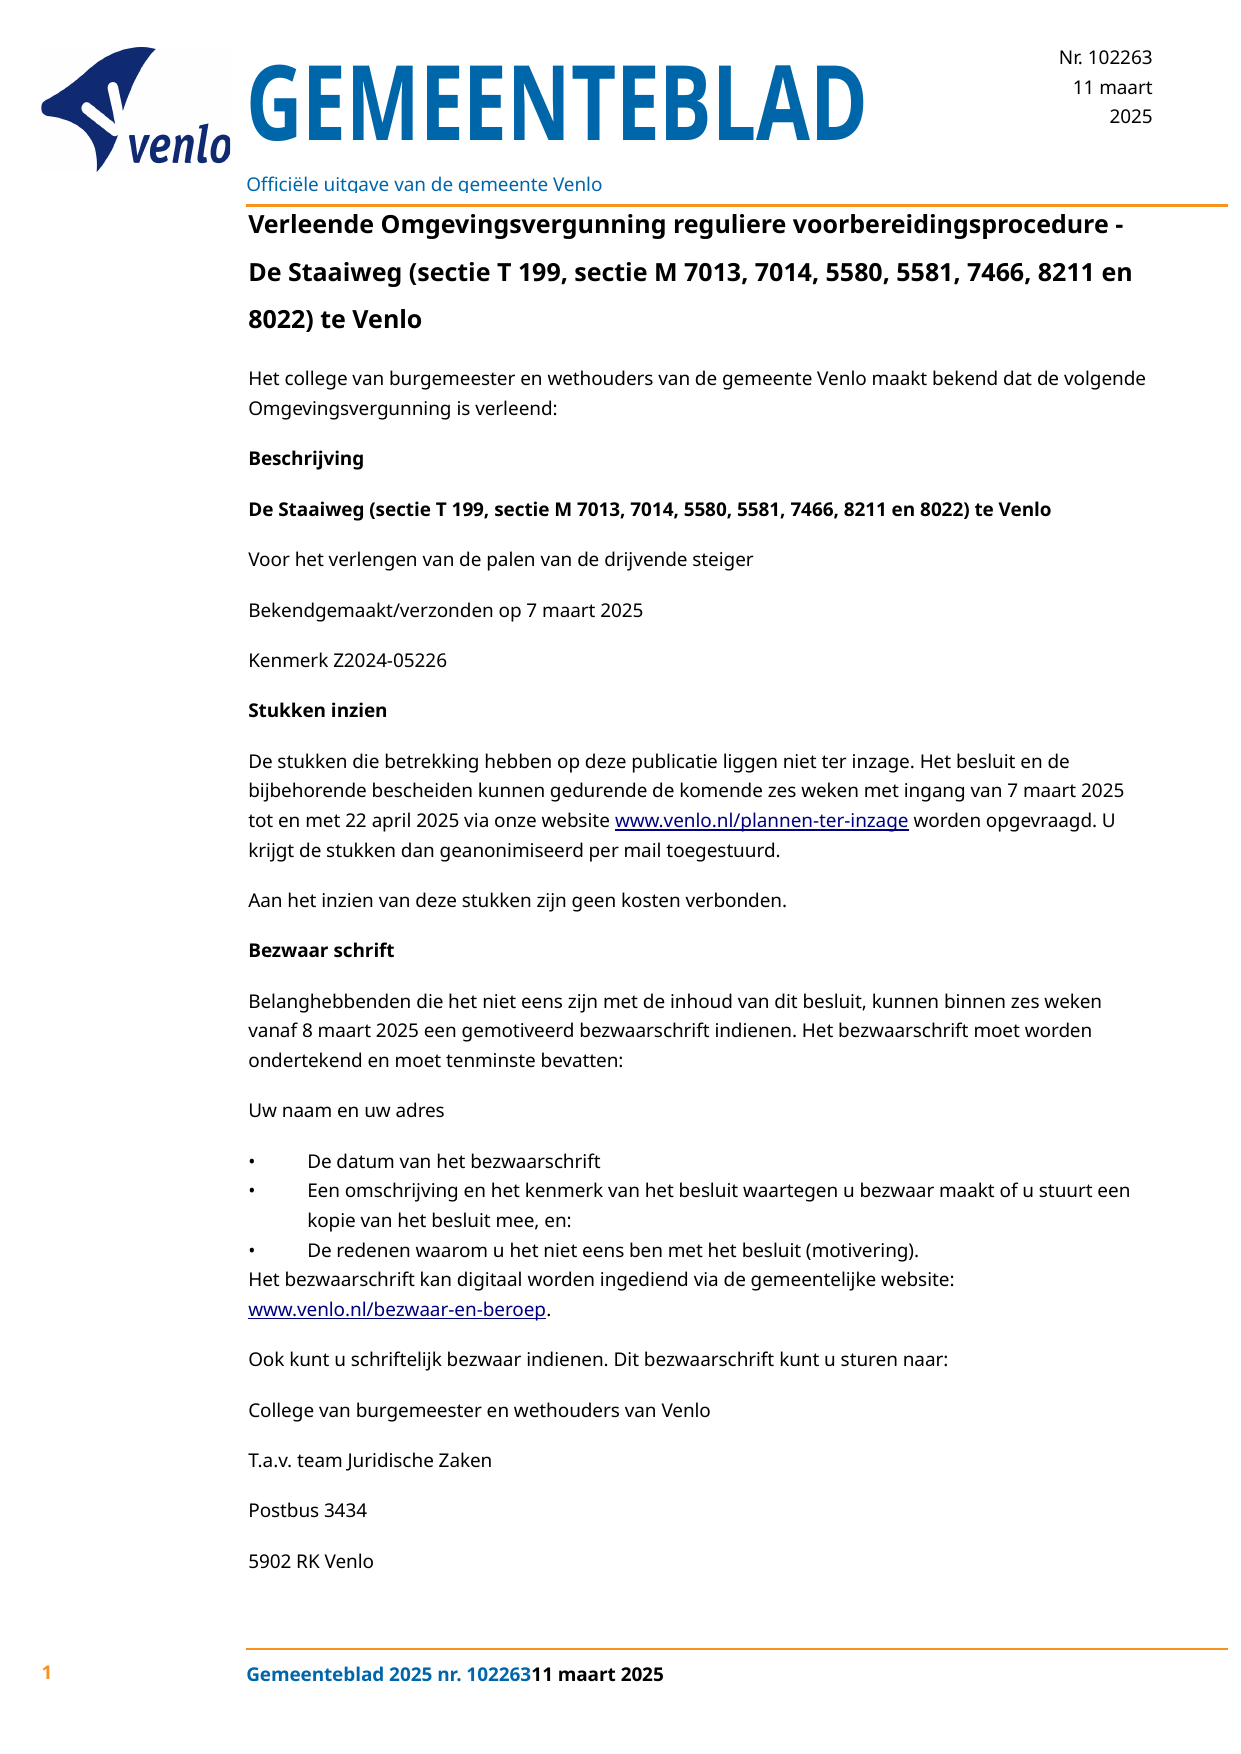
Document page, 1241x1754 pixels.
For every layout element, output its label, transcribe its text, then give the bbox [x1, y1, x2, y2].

text T.a.v. team Juridische Zaken [248, 1447, 1152, 1473]
list Een omschrijving en het kenmerk van het besluit waartegen u bezwaar maakt of u stuurt een kopie van het besluit mee, en: [248, 1178, 1152, 1233]
picture [41, 47, 231, 172]
text 5902 RK Venlo [248, 1548, 1152, 1574]
text Voor het verlengen van de palen van de drijvende steiger [248, 546, 1152, 572]
text De stukken die betrekking hebben op deze publicatie liggen niet ter inzage. Het besluit en de bijbehorende bescheiden kunnen gedurende de komende zes weken met ingang van 7 maart 2025 tot en met 22 april 2025 via onze website www.venlo.nl/plannen-ter-inzage worden opgevraagd. U krijgt de stukken dan geanonimiseerd per mail toegestuurd. [248, 748, 1152, 862]
text College van burgemeester en wethouders van Venlo [248, 1397, 1152, 1422]
list De redenen waarom u het niet eens ben met het besluit (motivering). [248, 1237, 1152, 1262]
text Kenmerk Z2024-05226 [248, 647, 1152, 673]
text Het bezwaarschrift kan digitaal worden ingediend via de gemeentelijke website: www.venlo.nl/bezwaar-en-beroep. [248, 1266, 1152, 1322]
text Bezwaar schrift [248, 938, 1152, 963]
text Aan het inzien van deze stukken zijn geen kosten verbonden. [248, 887, 1152, 913]
text Ook kunt u schriftelijk bezwaar indienen. Dit bezwaarschrift kunt u sturen naar: [248, 1346, 1152, 1372]
text Uw naam en uw adres [248, 1098, 1152, 1123]
text De Staaiweg (sectie T 199, sectie M 7013, 7014, 5580, 5581, 7466, 8211 en 8022) te Venlo [248, 496, 1152, 522]
text Bekendgemaakt/verzonden op 7 maart 2025 [248, 597, 1152, 622]
text Postbus 3434 [248, 1498, 1152, 1523]
text Beschrijving [248, 446, 1152, 471]
text Belanghebbenden die het niet eens zijn met de inhoud van dit besluit, kunnen binnen zes weken vanaf 8 maart 2025 een gemotiveerd bezwaarschrift indienen. Het bezwaarschrift moet worden ondertekend en moet tenminste bevatten: [248, 988, 1152, 1073]
text Het college van burgemeester en wethouders van de gemeente Venlo maakt bekend dat de volgende Omgevingsvergunning is verleend: [248, 366, 1152, 421]
text Verleende Omgevingsvergunning reguliere voorbereidingsprocedure - De Staaiweg (sectie T 199, sectie M 7013, 7014, 5580, 5581, 7466, 8211 en 8022) te Venlo [248, 207, 1152, 336]
list De datum van het bezwaarschrift [248, 1148, 1152, 1174]
text Stukken inzien [248, 698, 1152, 723]
